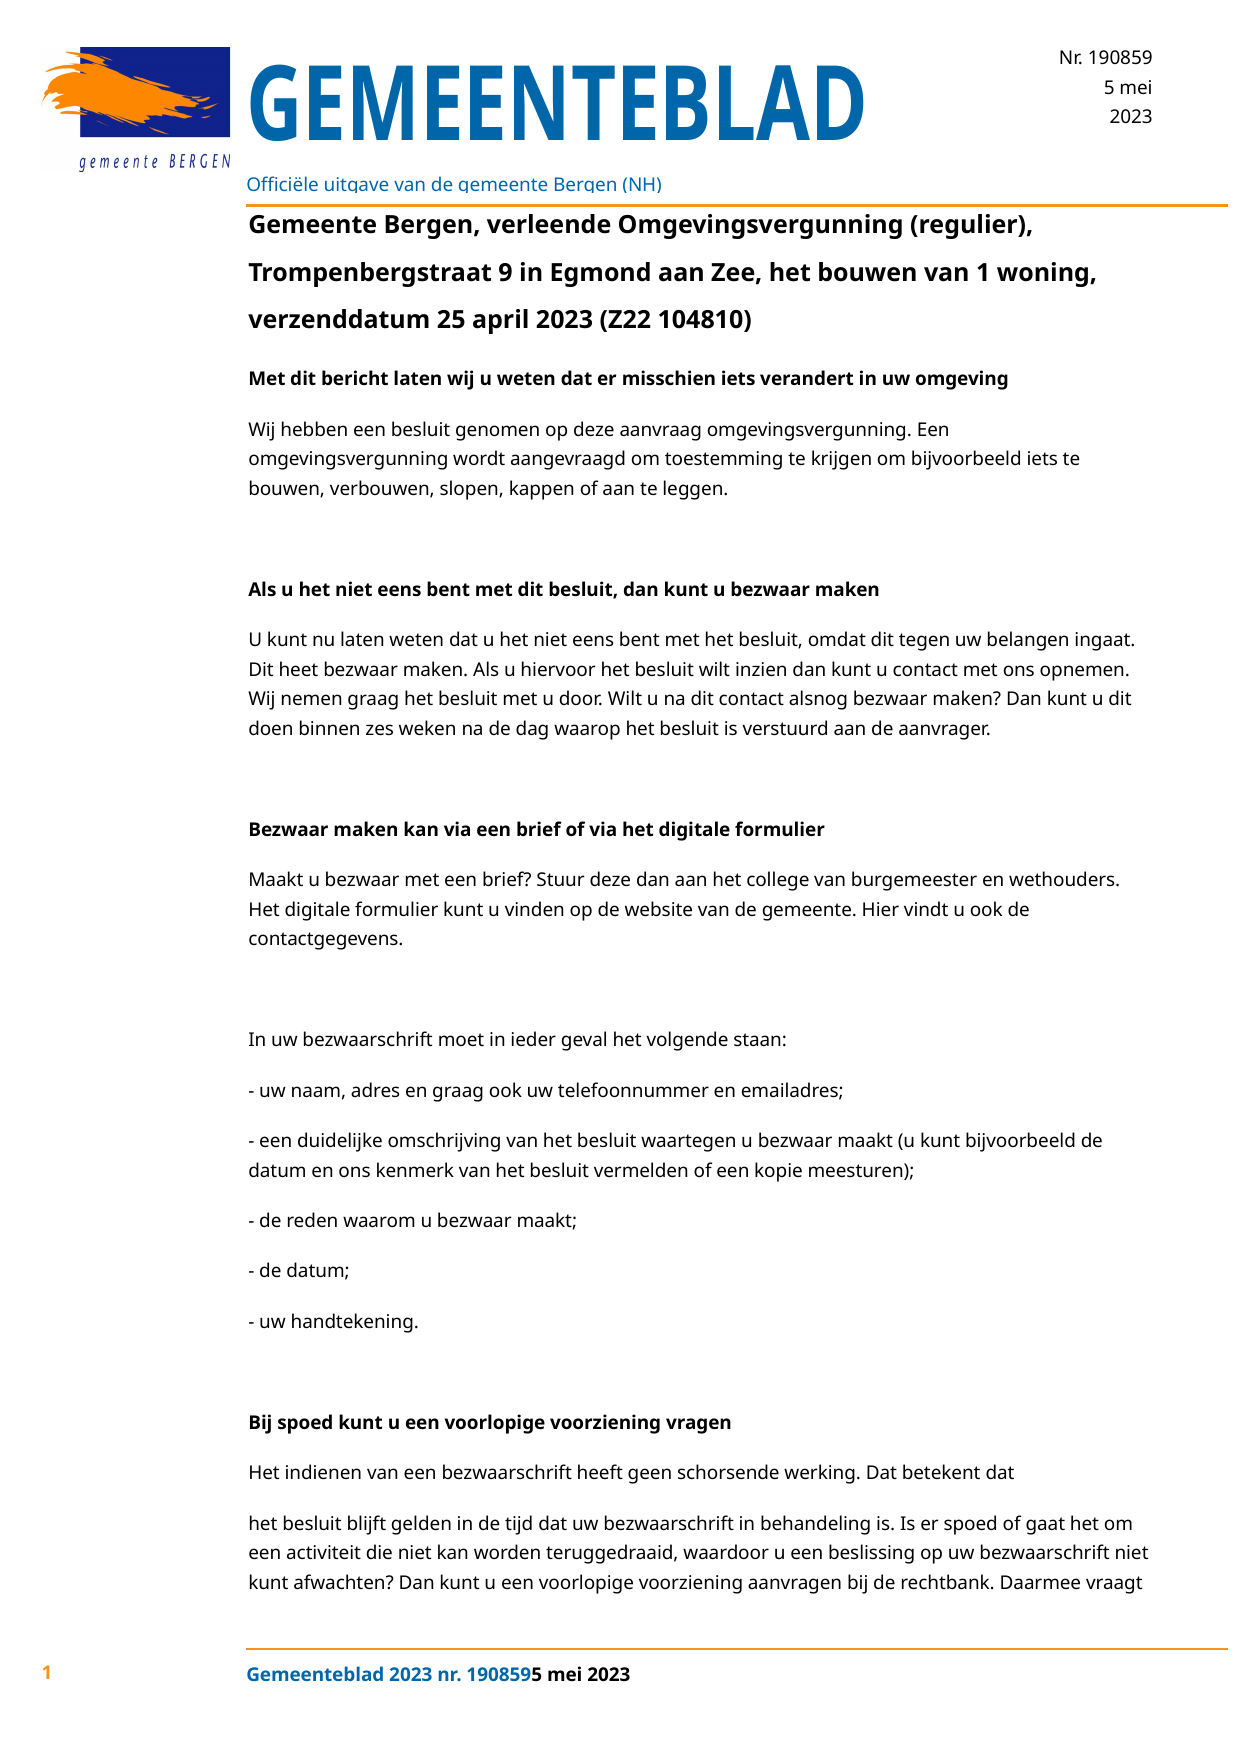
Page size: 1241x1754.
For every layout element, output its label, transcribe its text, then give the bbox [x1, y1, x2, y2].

text het besluit blijft gelden in de tijd dat uw bezwaarschrift in behandeling is. Is er spoed of gaat het om een activiteit die niet kan worden teruggedraaid, waardoor u een beslissing op uw bezwaarschrift niet kunt afwachten? Dan kunt u een voorlopige voorziening aanvragen bij de rechtbank. Daarmee vraagt [248, 1510, 1152, 1594]
text Met dit bericht laten wij u weten dat er misschien iets verandert in uw omgeving [248, 366, 1152, 391]
text Als u het niet eens bent met dit besluit, dan kunt u bezwaar maken [248, 576, 1152, 602]
text In uw bezwaarschrift moet in ieder geval het volgende staan: [248, 1026, 1152, 1052]
text - uw handtekening. [248, 1308, 1152, 1334]
text Maakt u bezwaar met een brief? Stuur deze dan aan het college van burgemeester en wethouders. Het digitale formulier kunt u vinden op de website van de gemeente. Hier vindt u ook de contactgegevens. [248, 866, 1152, 951]
text - uw naam, adres en graag ook uw telefoonnummer en emailadres; [248, 1077, 1152, 1102]
text U kunt nu laten weten dat u het niet eens bent met het besluit, omdat dit tegen uw belangen ingaat. Dit heet bezwaar maken. Als u hiervoor het besluit wilt inzien dan kunt u contact met ons opnemen. Wij nemen graag het besluit met u door. Wilt u na dit contact alsnog bezwaar maken? Dan kunt u dit doen binnen zes weken na de dag waarop het besluit is verstuurd aan de aanvrager. [248, 626, 1152, 741]
text - de datum; [248, 1258, 1152, 1283]
text Het indienen van een bezwaarschrift heeft geen schorsende werking. Dat betekent dat [248, 1459, 1152, 1485]
text - een duidelijke omschrijving van het besluit waartegen u bezwaar maakt (u kunt bijvoorbeeld de datum en ons kenmerk van het besluit vermelden of een kopie meesturen); [248, 1127, 1152, 1182]
text Gemeente Bergen, verleende Omgevingsvergunning (regulier), Trompenbergstraat 9 in Egmond aan Zee, het bouwen van 1 woning, verzenddatum 25 april 2023 (Z22 104810) [248, 207, 1152, 336]
text - de reden waarom u bezwaar maakt; [248, 1207, 1152, 1233]
picture [41, 47, 231, 172]
text Bezwaar maken kan via een brief of via het digitale formulier [248, 816, 1152, 842]
text Wij hebben een besluit genomen op deze aanvraag omgevingsvergunning. Een omgevingsvergunning wordt aangevraagd om toestemming te krijgen om bijvoorbeeld iets te bouwen, verbouwen, slopen, kappen of aan te leggen. [248, 416, 1152, 501]
text Bij spoed kunt u een voorlopige voorziening vragen [248, 1409, 1152, 1434]
